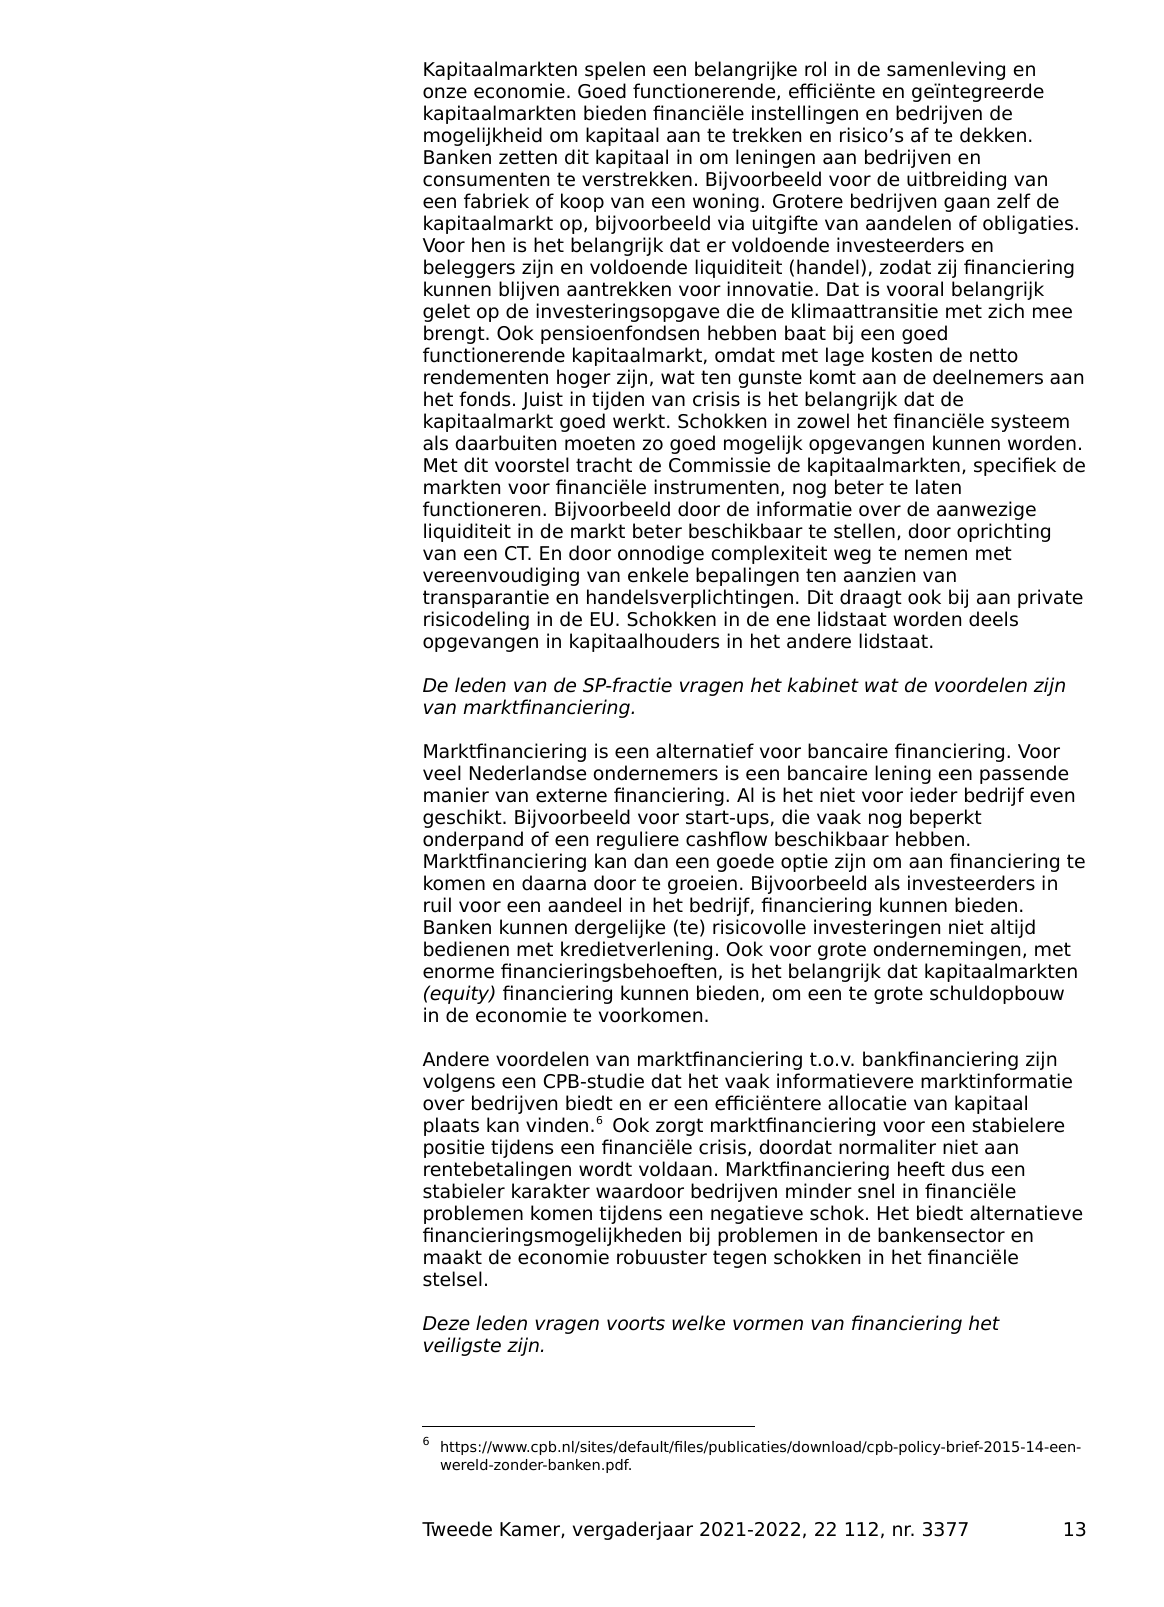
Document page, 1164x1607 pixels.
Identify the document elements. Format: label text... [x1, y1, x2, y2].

text Andere voordelen van marktfinanciering t.o.v. bankfinanciering zijn volgens een CPB-studie dat het vaak informatievere marktinformatie over bedrijven biedt en er een efficiëntere allocatie van kapitaal plaats kan vinden. Ook zorgt marktfinanciering voor een stabielere positie tijdens een financiële crisis, doordat normaliter niet aan rentebetalingen wordt voldaan. Marktfinanciering heeft dus een stabieler karakter waardoor bedrijven minder snel in financiële problemen komen tijdens een negatieve schok. Het biedt alternatieve financieringsmogelijkheden bij problemen in de bankensector en maakt de economie robuuster tegen schokken in het financiële stelsel. [422, 1049, 1087, 1291]
text Deze leden vragen voorts welke vormen van financiering het veiligste zijn. [422, 1313, 1087, 1357]
text De leden van de SP-fractie vragen het kabinet wat de voordelen zijn van marktfinanciering. [422, 675, 1087, 719]
text Marktfinanciering is een alternatief voor bancaire financiering. Voor veel Nederlandse ondernemers is een bancaire lening een passende manier van externe financiering. Al is het niet voor ieder bedrijf even geschikt. Bijvoorbeeld voor start-ups, die vaak nog beperkt onderpand of een reguliere cashflow beschikbaar hebben. Marktfinanciering kan dan een goede optie zijn om aan financiering te komen en daarna door te groeien. Bijvoorbeeld als investeerders in ruil voor een aandeel in het bedrijf, financiering kunnen bieden. Banken kunnen dergelijke (te) risicovolle investeringen niet altijd bedienen met kredietverlening. Ook voor grote ondernemingen, met enorme financieringsbehoeften, is het belangrijk dat kapitaalmarkten (equity) financiering kunnen bieden, om een te grote schuldopbouw in de economie te voorkomen. [422, 741, 1087, 1027]
text https://www.cpb.nl/sites/default/files/publicaties/download/cpb-policy-brief-2015-14-een-wereld-zonder-banken.pdf. [422, 1435, 1087, 1474]
text Kapitaalmarkten spelen een belangrijke rol in de samenleving en onze economie. Goed functionerende, efficiënte en geïntegreerde kapitaalmarkten bieden financiële instellingen en bedrijven de mogelijkheid om kapitaal aan te trekken en risico’s af te dekken. Banken zetten dit kapitaal in om leningen aan bedrijven en consumenten te verstrekken. Bijvoorbeeld voor de uitbreiding van een fabriek of koop van een woning. Grotere bedrijven gaan zelf de kapitaalmarkt op, bijvoorbeeld via uitgifte van aandelen of obligaties. Voor hen is het belangrijk dat er voldoende investeerders en beleggers zijn en voldoende liquiditeit (handel), zodat zij financiering kunnen blijven aantrekken voor innovatie. Dat is vooral belangrijk gelet op de investeringsopgave die de klimaattransitie met zich mee brengt. Ook pensioenfondsen hebben baat bij een goed functionerende kapitaalmarkt, omdat met lage kosten de netto rendementen hoger zijn, wat ten gunste komt aan de deelnemers aan het fonds. Juist in tijden van crisis is het belangrijk dat de kapitaalmarkt goed werkt. Schokken in zowel het financiële systeem als daarbuiten moeten zo goed mogelijk opgevangen kunnen worden. Met dit voorstel tracht de Commissie de kapitaalmarkten, specifiek de markten voor financiële instrumenten, nog beter te laten functioneren. Bijvoorbeeld door de informatie over de aanwezige liquiditeit in de markt beter beschikbaar te stellen, door oprichting van een CT. En door onnodige complexiteit weg te nemen met vereenvoudiging van enkele bepalingen ten aanzien van transparantie en handelsverplichtingen. Dit draagt ook bij aan private risicodeling in de EU. Schokken in de ene lidstaat worden deels opgevangen in kapitaalhouders in het andere lidstaat. [422, 59, 1087, 652]
